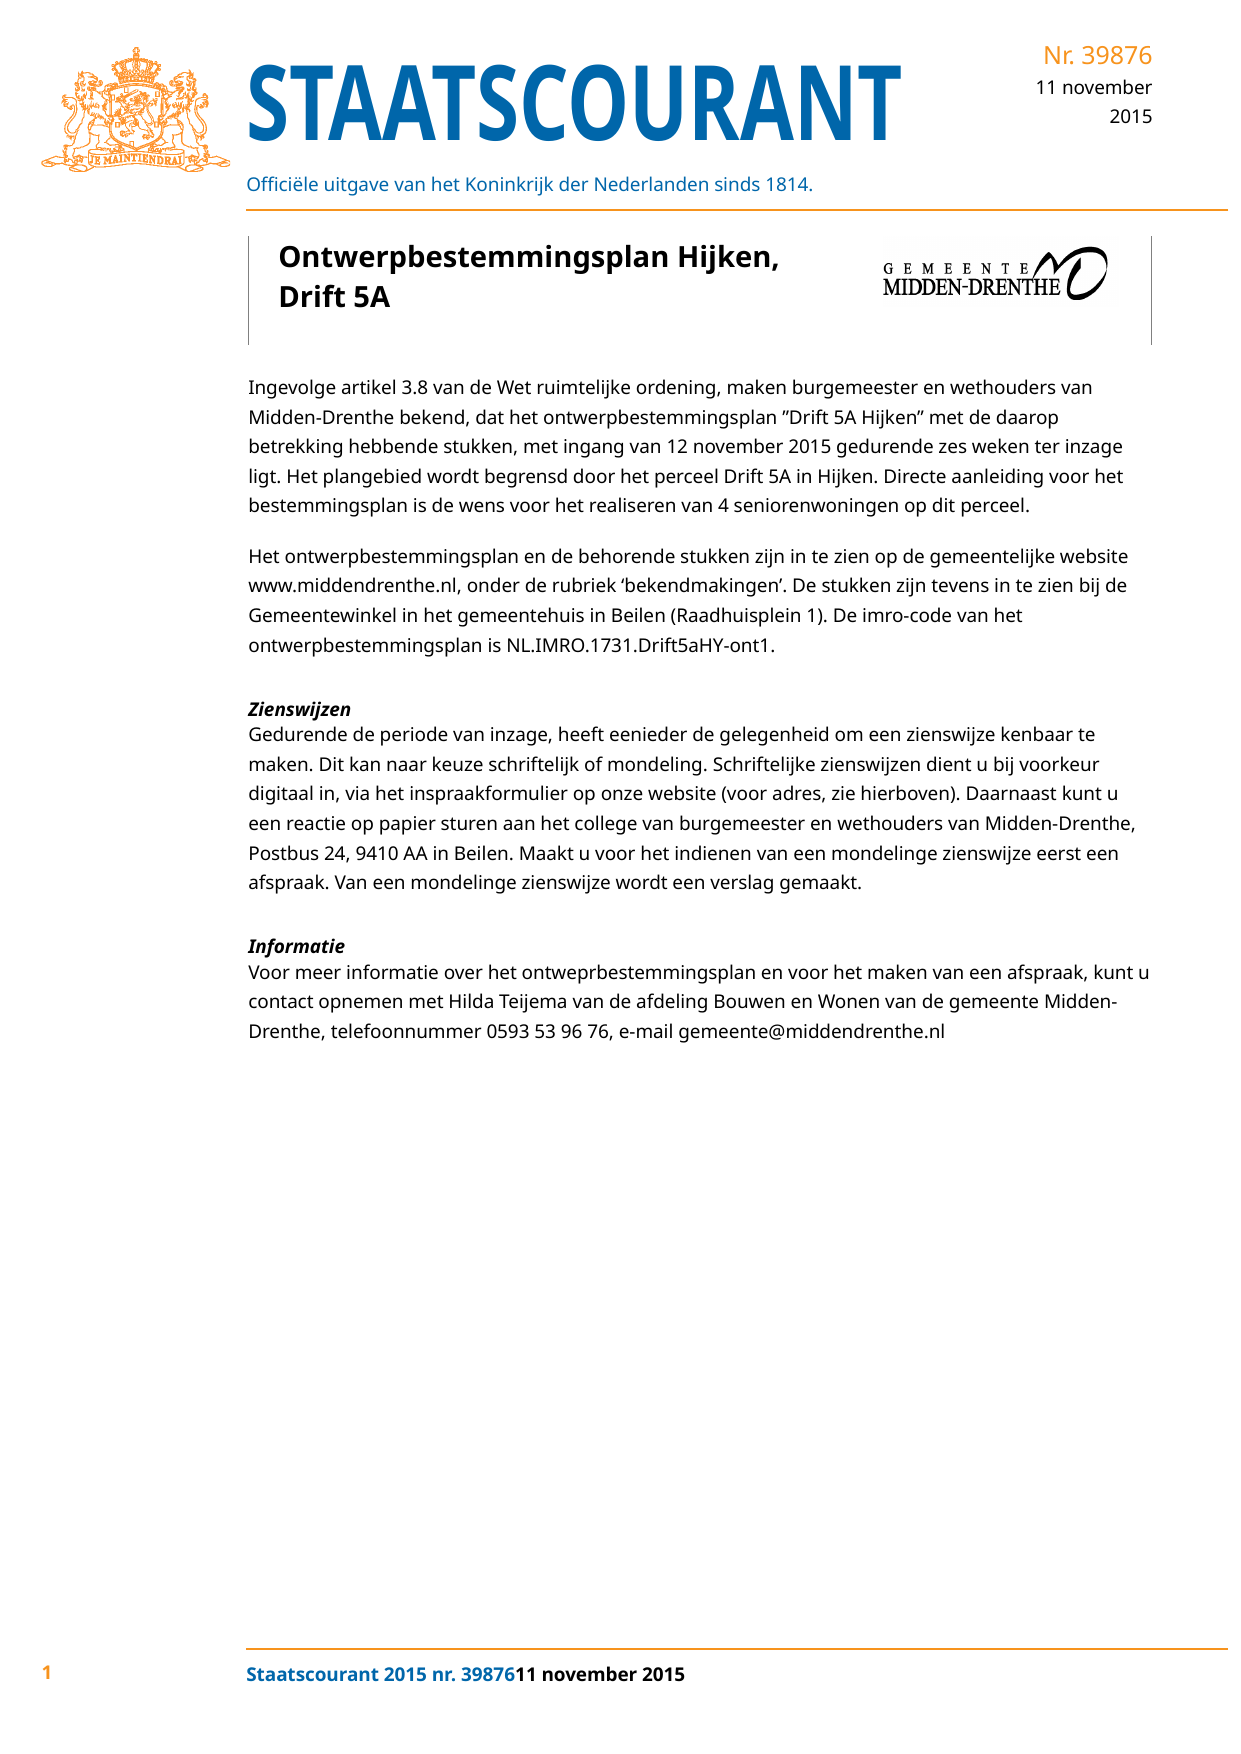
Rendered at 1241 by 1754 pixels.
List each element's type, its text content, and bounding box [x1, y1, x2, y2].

text Zienswijzen [248, 696, 1152, 721]
text Het ontwerpbestemmingsplan en de behorende stukken zijn in te zien op de gemeentelijke website www.middendrenthe.nl, onder de rubriek ‘bekendmakingen’. De stukken zijn tevens in te zien bij de Gemeentewinkel in het gemeentehuis in Beilen (Raadhuisplein 1). De imro-code van het ontwerpbestemmingsplan is NL.IMRO.1731.Drift5aHY-ont1. [248, 543, 1152, 657]
text Informatie [248, 933, 1152, 959]
picture [41, 47, 231, 172]
text Voor meer informatie over het ontweprbestemmingsplan en voor het maken van een afspraak, kunt u contact opnemen met Hilda Teijema van de afdeling Bouwen en Wonen van de gemeente Midden-Drenthe, telefoonnummer 0593 53 96 76, e-mail gemeente@middendrenthe.nl [248, 959, 1152, 1044]
text Ingevolge artikel 3.8 van de Wet ruimtelijke ordening, maken burgemeester en wethouders van Midden-Drenthe bekend, dat het ontwerpbestemmingsplan ”Drift 5A Hijken” met de daarop betrekking hebbende stukken, met ingang van 12 november 2015 gedurende zes weken ter inzage ligt. Het plangebied wordt begrensd door het perceel Drift 5A in Hijken. Directe aanleiding voor het bestemmingsplan is de wens voor het realiseren van 4 seniorenwoningen op dit perceel. [248, 374, 1152, 518]
table_header [850, 236, 1151, 345]
text Gedurende de periode van inzage, heeft eenieder de gelegenheid om een zienswijze kenbaar te maken. Dit kan naar keuze schriftelijk of mondeling. Schriftelijke zienswijzen dient u bij voorkeur digitaal in, via het inspraakformulier op onze website (voor adres, zie hierboven). Daarnaast kunt u een reactie op papier sturen aan het college van burgemeester en wethouders van Midden-Drenthe, Postbus 24, 9410 AA in Beilen. Maakt u voor het indienen van een mondelinge zienswijze eerst een afspraak. Van een mondelinge zienswijze wordt een verslag gemaakt. [248, 721, 1152, 895]
picture [882, 236, 1119, 307]
table_header Ontwerpbestemmingsplan Hijken, Drift 5A [249, 236, 850, 345]
